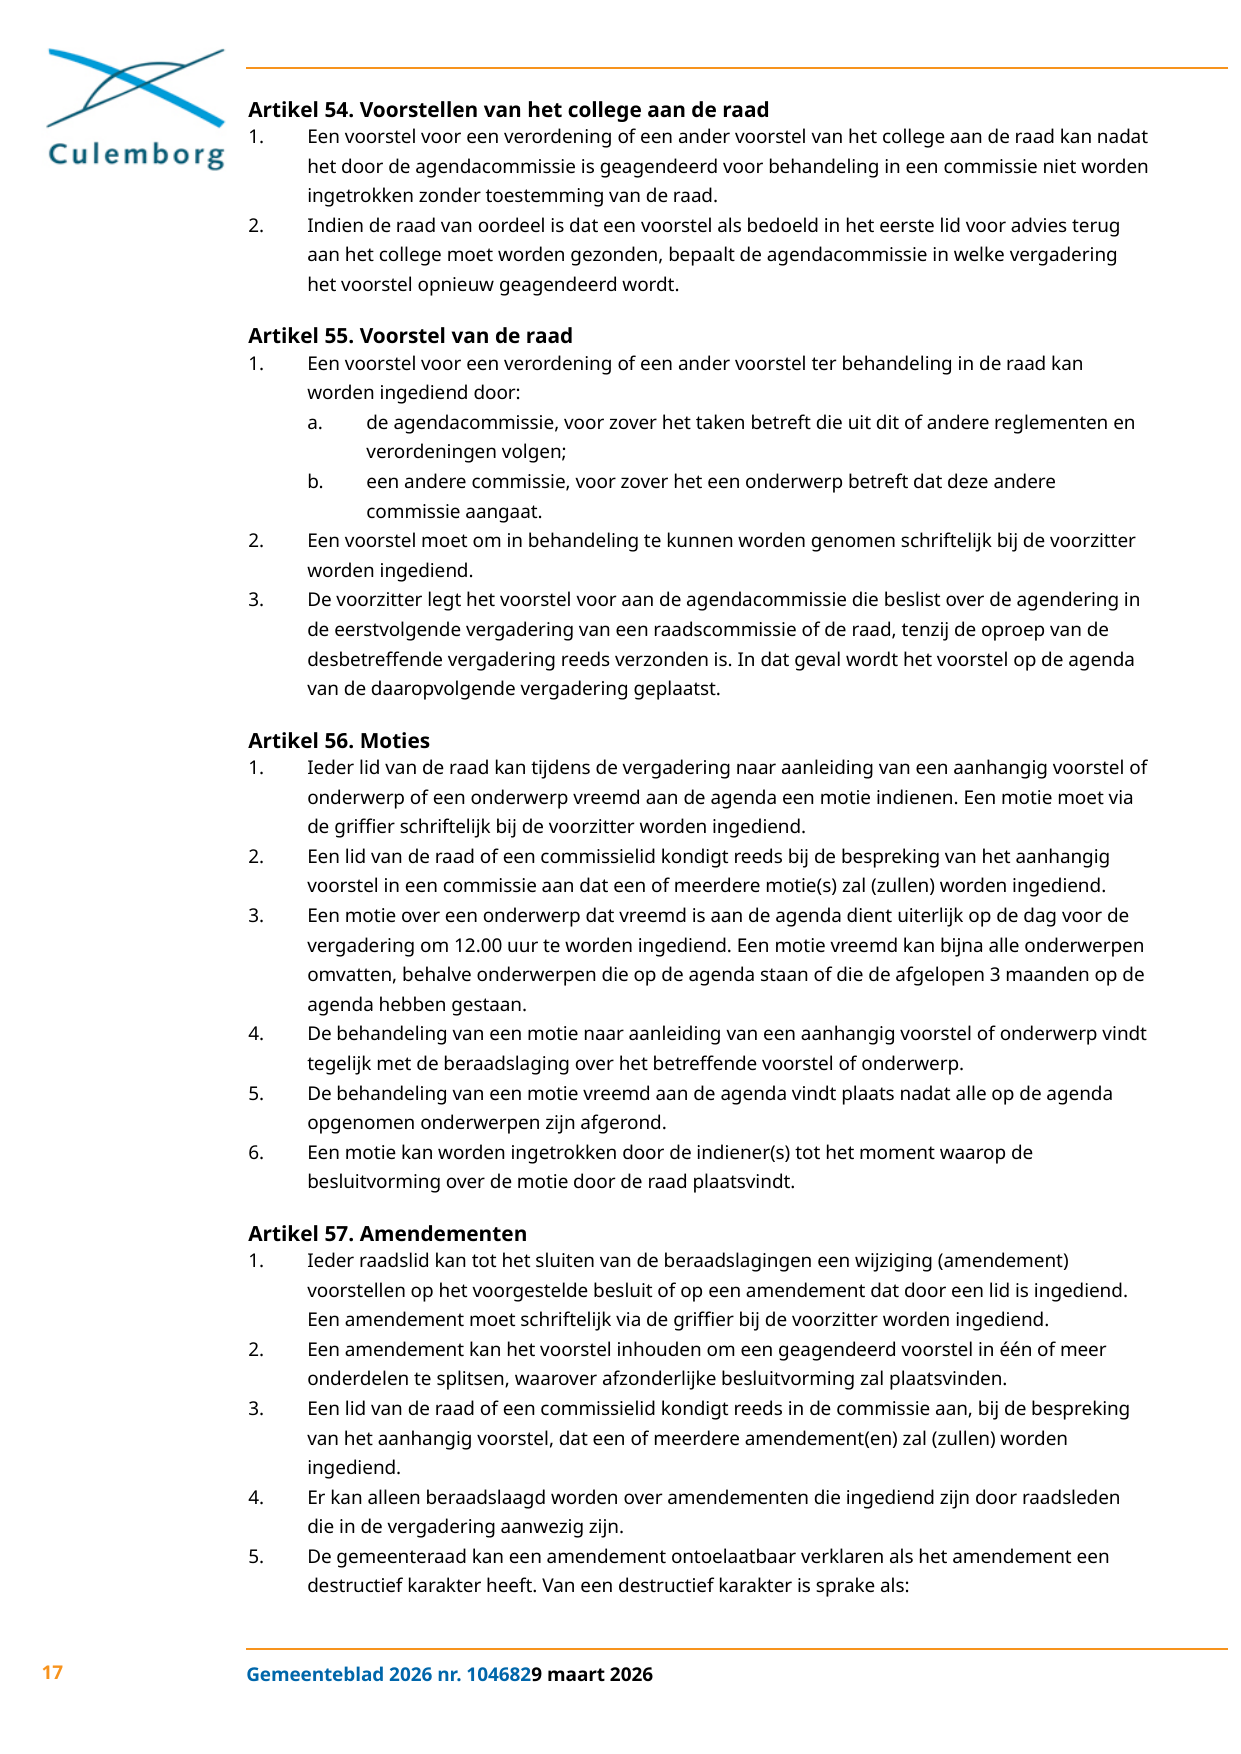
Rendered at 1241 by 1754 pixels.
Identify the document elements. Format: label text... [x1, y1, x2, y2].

list De behandeling van een motie naar aanleiding van een aanhangig voorstel of onderwerp vindt tegelijk met de beraadslaging over het betreffende voorstel of onderwerp. [248, 1021, 1152, 1076]
list Een motie kan worden ingetrokken door de indiener(s) tot het moment waarop de besluitvorming over de motie door de raad plaatsvindt. [248, 1139, 1152, 1194]
list Een amendement kan het voorstel inhouden om een geagendeerd voorstel in één of meer onderdelen te splitsen, waarover afzonderlijke besluitvorming zal plaatsvinden. [248, 1336, 1152, 1391]
list De behandeling van een motie vreemd aan de agenda vindt plaats nadat alle op de agenda opgenomen onderwerpen zijn afgerond. [248, 1080, 1152, 1135]
list Een lid van de raad of een commissielid kondigt reeds in de commissie aan, bij de bespreking van het aanhangig voorstel, dat een of meerdere amendement(en) zal (zullen) worden ingediend. [248, 1395, 1152, 1480]
list Een lid van de raad of een commissielid kondigt reeds bij de bespreking van het aanhangig voorstel in een commissie aan dat een of meerdere motie(s) zal (zullen) worden ingediend. [248, 843, 1152, 898]
list Een voorstel voor een verordening of een ander voorstel van het college aan de raad kan nadat het door de agendacommissie is geagendeerd voor behandeling in een commissie niet worden ingetrokken zonder toestemming van de raad. [248, 123, 1152, 208]
list De gemeenteraad kan een amendement ontoelaatbaar verklaren als het amendement een destructief karakter heeft. Van een destructief karakter is sprake als: [248, 1543, 1152, 1598]
list Indien de raad van oordeel is dat een voorstel als bedoeld in het eerste lid voor advies terug aan het college moet worden gezonden, bepaalt de agendacommissie in welke vergadering het voorstel opnieuw geagendeerd wordt. [248, 212, 1152, 297]
list De voorzitter legt het voorstel voor aan de agendacommissie die beslist over de agendering in de eerstvolgende vergadering van een raadscommissie of de raad, tenzij de oproep van de desbetreffende vergadering reeds verzonden is. In dat geval wordt het voorstel op de agenda van de daaropvolgende vergadering geplaatst. [248, 587, 1152, 701]
list Er kan alleen beraadslaagd worden over amendementen die ingediend zijn door raadsleden die in de vergadering aanwezig zijn. [248, 1484, 1152, 1539]
picture [41, 47, 231, 172]
list de agendacommissie, voor zover het taken betreft die uit dit of andere reglementen en verordeningen volgen; [307, 409, 1152, 464]
text Artikel 54. Voorstellen van het college aan de raad [248, 95, 1152, 123]
text Artikel 55. Voorstel van de raad [248, 322, 1152, 350]
list Ieder raadslid kan tot het sluiten van de beraadslagingen een wijziging (amendement) voorstellen op het voorgestelde besluit of op een amendement dat door een lid is ingediend. Een amendement moet schriftelijk via de griffier bij de voorzitter worden ingediend. [248, 1247, 1152, 1332]
list Een voorstel moet om in behandeling te kunnen worden genomen schriftelijk bij de voorzitter worden ingediend. [248, 527, 1152, 583]
text Artikel 57. Amendementen [248, 1219, 1152, 1247]
list Ieder lid van de raad kan tijdens de vergadering naar aanleiding van een aanhangig voorstel of onderwerp of een onderwerp vreemd aan de agenda een motie indienen. Een motie moet via de griffier schriftelijk bij de voorzitter worden ingediend. [248, 754, 1152, 839]
list Een voorstel voor een verordening of een ander voorstel ter behandeling in de raad kan worden ingediend door: [248, 350, 1152, 405]
text Artikel 56. Moties [248, 726, 1152, 754]
list Een motie over een onderwerp dat vreemd is aan de agenda dient uiterlijk op de dag voor de vergadering om 12.00 uur te worden ingediend. Een motie vreemd kan bijna alle onderwerpen omvatten, behalve onderwerpen die op de agenda staan of die de afgelopen 3 maanden op de agenda hebben gestaan. [248, 902, 1152, 1017]
list een andere commissie, voor zover het een onderwerp betreft dat deze andere commissie aangaat. [307, 468, 1152, 524]
